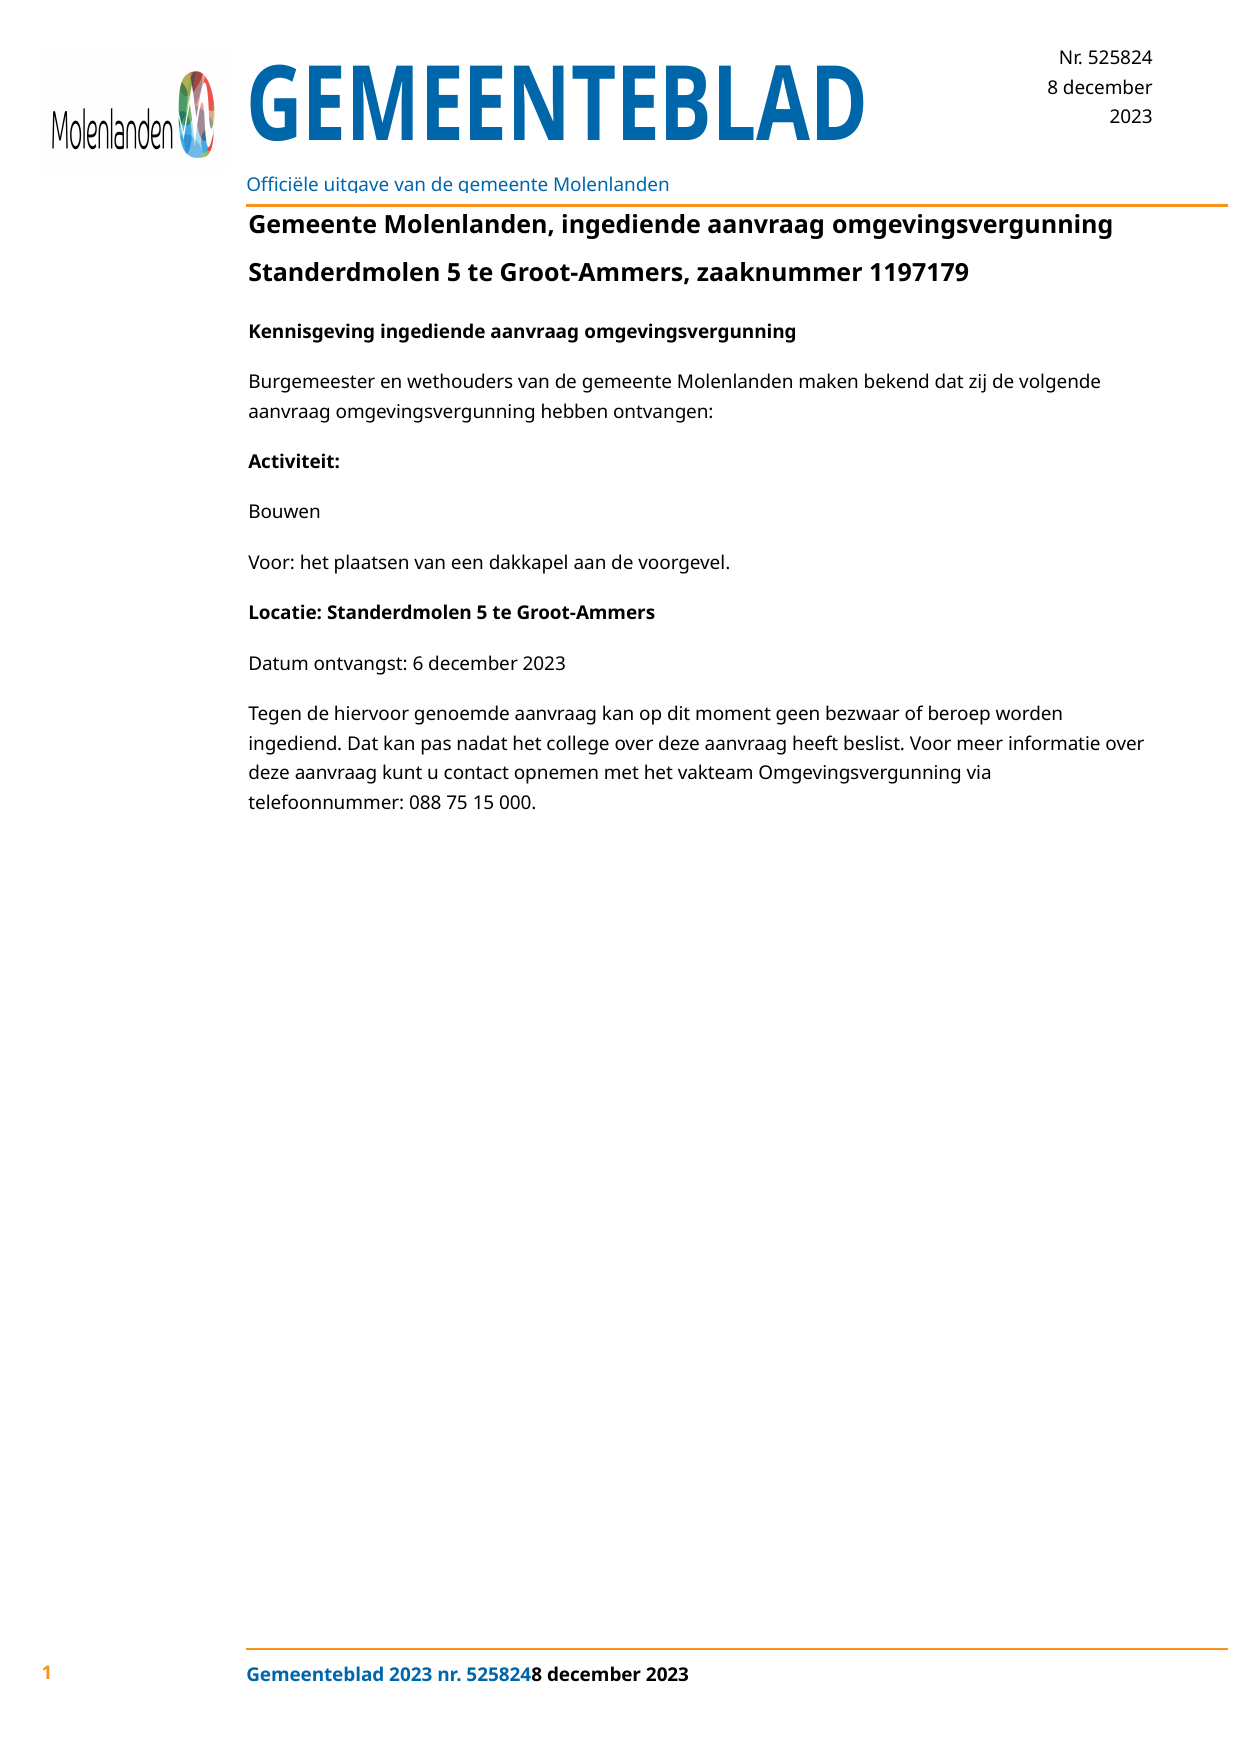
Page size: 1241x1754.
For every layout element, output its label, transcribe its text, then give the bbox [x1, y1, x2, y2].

text Activiteit: [248, 448, 1152, 474]
text Tegen de hiervoor genoemde aanvraag kan op dit moment geen bezwaar of beroep worden ingediend. Dat kan pas nadat het college over deze aanvraag heeft beslist. Voor meer informatie over deze aanvraag kunt u contact opnemen met het vakteam Omgevingsvergunning via telefoonnummer: 088 75 15 000. [248, 700, 1152, 815]
text Kennisgeving ingediende aanvraag omgevingsvergunning [248, 318, 1152, 344]
text Burgemeester en wethouders van de gemeente Molenlanden maken bekend dat zij de volgende aanvraag omgevingsvergunning hebben ontvangen: [248, 368, 1152, 424]
picture [41, 47, 231, 172]
text Locatie: Standerdmolen 5 te Groot-Ammers [248, 599, 1152, 625]
text Datum ontvangst: 6 december 2023 [248, 650, 1152, 676]
text Gemeente Molenlanden, ingediende aanvraag omgevingsvergunning Standerdmolen 5 te Groot-Ammers, zaaknummer 1197179 [248, 207, 1152, 288]
text Voor: het plaatsen van een dakkapel aan de voorgevel. [248, 549, 1152, 575]
text Bouwen [248, 499, 1152, 524]
